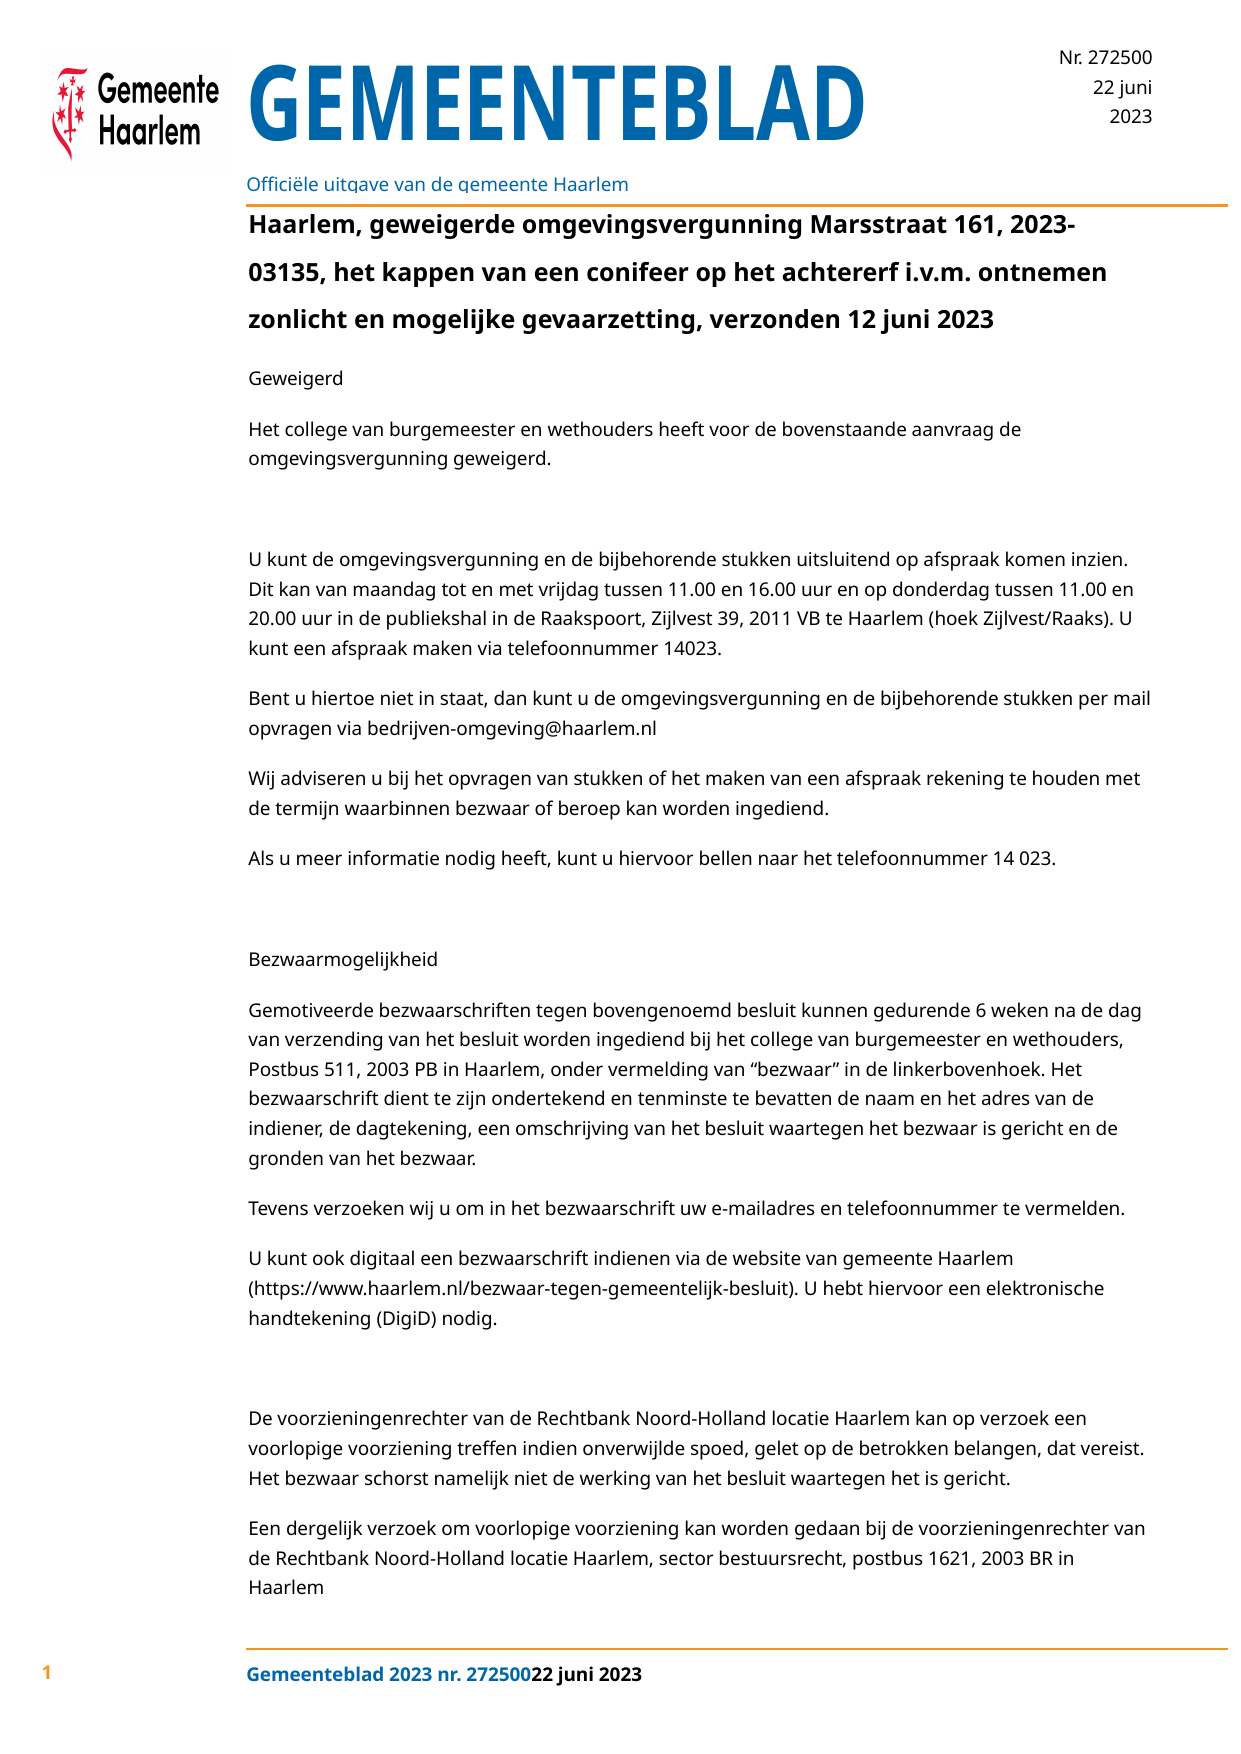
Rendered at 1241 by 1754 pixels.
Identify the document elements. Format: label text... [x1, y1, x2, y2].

text Een dergelijk verzoek om voorlopige voorziening kan worden gedaan bij de voorzieningenrechter van de Rechtbank Noord-Holland locatie Haarlem, sector bestuursrecht, postbus 1621, 2003 BR in Haarlem [248, 1515, 1152, 1600]
text Haarlem, geweigerde omgevingsvergunning Marsstraat 161, 2023-03135, het kappen van een conifeer op het achtererf i.v.m. ontnemen zonlicht en mogelijke gevaarzetting, verzonden 12 juni 2023 [248, 207, 1152, 336]
text Als u meer informatie nodig heeft, kunt u hiervoor bellen naar het telefoonnummer 14 023. [248, 846, 1152, 871]
text Gemotiveerde bezwaarschriften tegen bovengenoemd besluit kunnen gedurende 6 weken na de dag van verzending van het besluit worden ingediend bij het college van burgemeester en wethouders, Postbus 511, 2003 PB in Haarlem, onder vermelding van “bezwaar” in de linkerbovenhoek. Het bezwaarschrift dient te zijn ondertekend en tenminste te bevatten de naam en het adres van de indiener, de dagtekening, een omschrijving van het besluit waartegen het bezwaar is gericht en de gronden van het bezwaar. [248, 997, 1152, 1170]
text Wij adviseren u bij het opvragen van stukken of het maken van een afspraak rekening te houden met de termijn waarbinnen bezwaar of beroep kan worden ingediend. [248, 766, 1152, 821]
text Bezwaarmogelijkheid [248, 946, 1152, 972]
text U kunt ook digitaal een bezwaarschrift indienen via de website van gemeente Haarlem (https://www.haarlem.nl/bezwaar-tegen-gemeentelijk-besluit). U hebt hiervoor een elektronische handtekening (DigiD) nodig. [248, 1246, 1152, 1330]
text Geweigerd [248, 366, 1152, 391]
text Tevens verzoeken wij u om in het bezwaarschrift uw e-mailadres en telefoonnummer te vermelden. [248, 1195, 1152, 1221]
picture [41, 47, 231, 172]
text Het college van burgemeester en wethouders heeft voor de bovenstaande aanvraag de omgevingsvergunning geweigerd. [248, 416, 1152, 471]
text U kunt de omgevingsvergunning en de bijbehorende stukken uitsluitend op afspraak komen inzien. Dit kan van maandag tot en met vrijdag tussen 11.00 en 16.00 uur en op donderdag tussen 11.00 en 20.00 uur in de publiekshal in de Raakspoort, Zijlvest 39, 2011 VB te Haarlem (hoek Zijlvest/Raaks). U kunt een afspraak maken via telefoonnummer 14023. [248, 546, 1152, 661]
text De voorzieningenrechter van de Rechtbank Noord-Holland locatie Haarlem kan op verzoek een voorlopige voorziening treffen indien onverwijlde spoed, gelet op de betrokken belangen, dat vereist. Het bezwaar schorst namelijk niet de werking van het besluit waartegen het is gericht. [248, 1406, 1152, 1490]
text Bent u hiertoe niet in staat, dan kunt u de omgevingsvergunning en de bijbehorende stukken per mail opvragen via bedrijven-omgeving@haarlem.nl [248, 686, 1152, 741]
